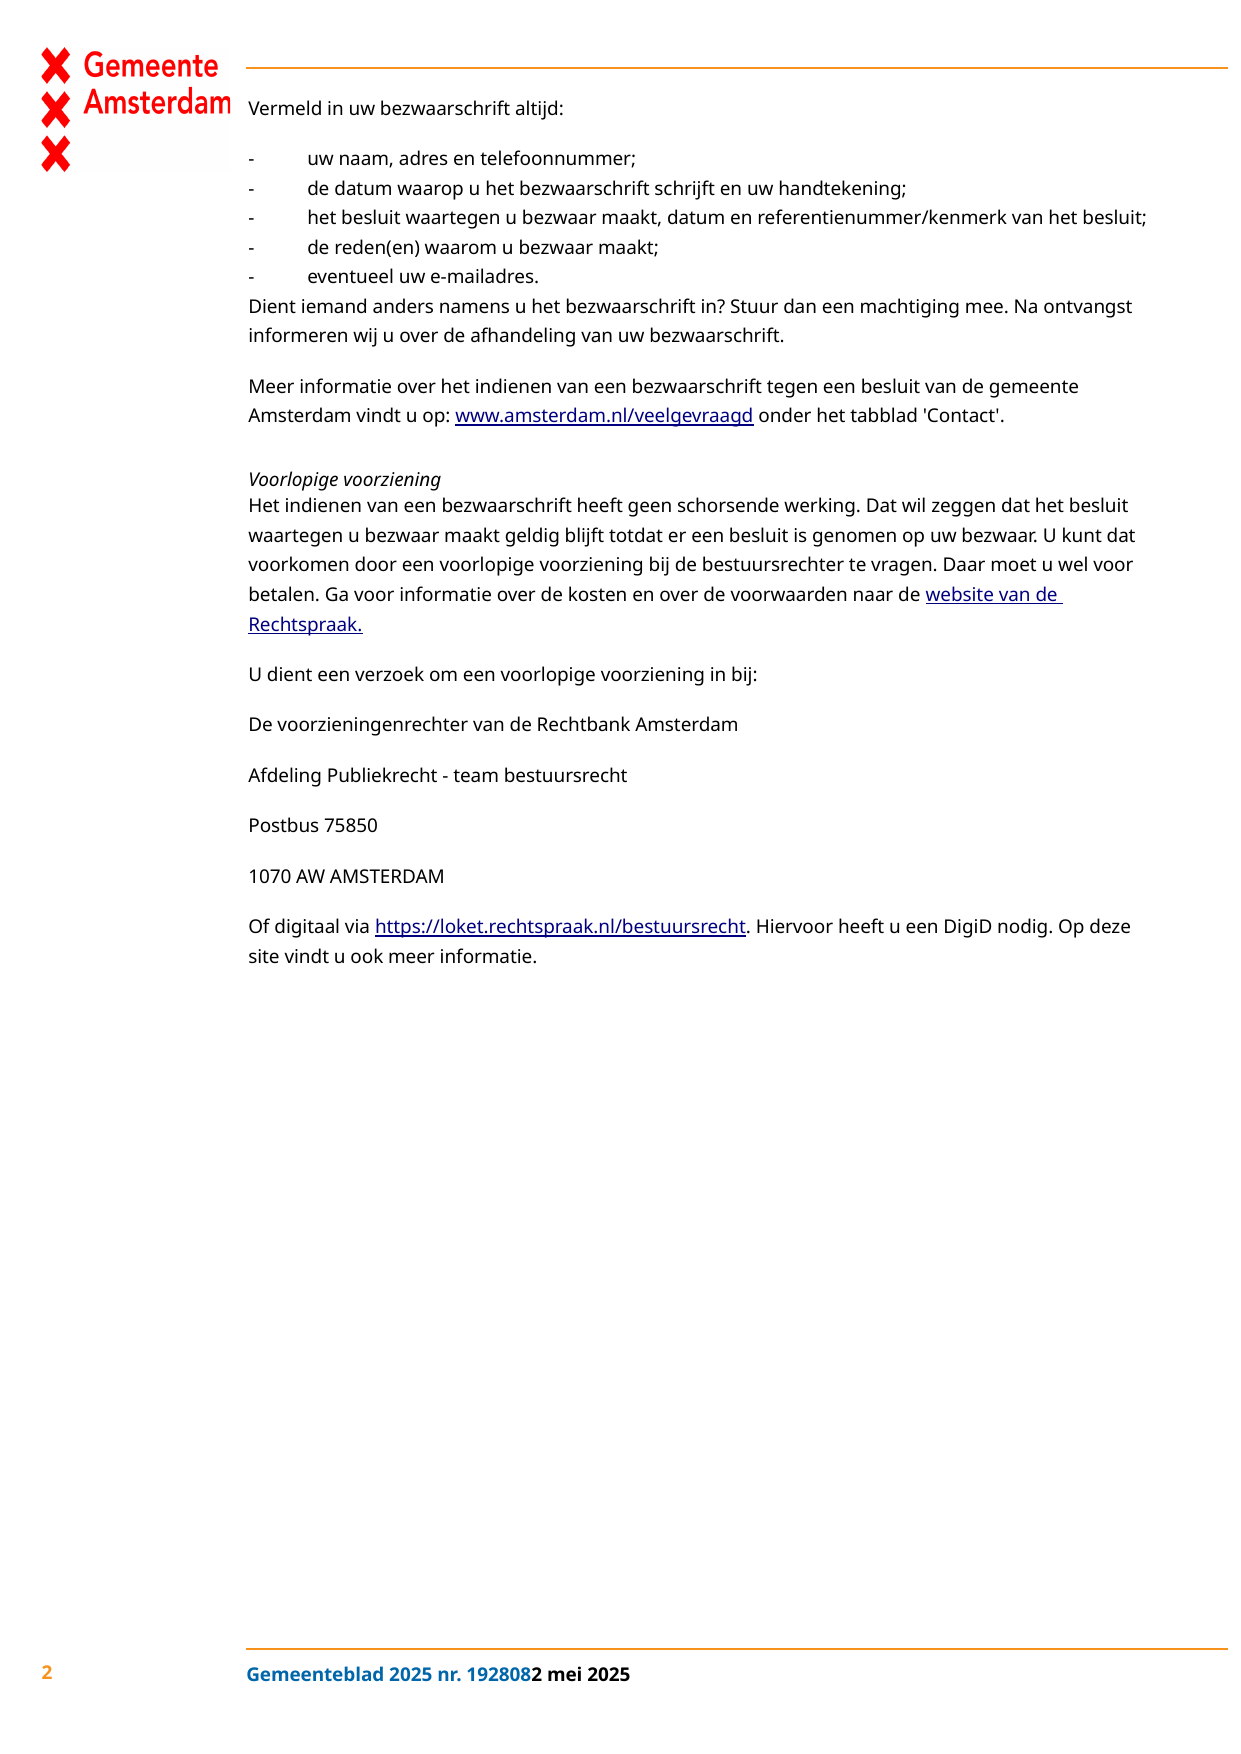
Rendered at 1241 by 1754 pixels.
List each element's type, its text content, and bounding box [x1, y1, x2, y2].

text Of digitaal via https://loket.rechtspraak.nl/bestuursrecht. Hiervoor heeft u een DigiD nodig. Op deze site vindt u ook meer informatie. [248, 913, 1152, 968]
list het besluit waartegen u bezwaar maakt, datum en referentienummer/kenmerk van het besluit; [248, 204, 1152, 230]
list de reden(en) waarom u bezwaar maakt; [248, 234, 1152, 260]
picture [41, 47, 231, 172]
text Dient iemand anders namens u het bezwaarschrift in? Stuur dan een machtiging mee. Na ontvangst informeren wij u over de afhandeling van uw bezwaarschrift. [248, 293, 1152, 348]
text U dient een verzoek om een voorlopige voorziening in bij: [248, 661, 1152, 687]
text Vermeld in uw bezwaarschrift altijd: [248, 95, 1152, 121]
list de datum waarop u het bezwaarschrift schrijft en uw handtekening; [248, 175, 1152, 201]
text 1070 AW AMSTERDAM [248, 863, 1152, 888]
list eventueel uw e-mailadres. [248, 263, 1152, 289]
text Voorlopige voorziening [248, 467, 1152, 492]
text Het indienen van een bezwaarschrift heeft geen schorsende werking. Dat wil zeggen dat het besluit waartegen u bezwaar maakt geldig blijft totdat er een besluit is genomen op uw bezwaar. U kunt dat voorkomen door een voorlopige voorziening bij de bestuursrechter te vragen. Daar moet u wel voor betalen. Ga voor informatie over de kosten en over de voorwaarden naar de website van de Rechtspraak. [248, 492, 1152, 636]
text De voorzieningenrechter van de Rechtbank Amsterdam [248, 712, 1152, 737]
text Postbus 75850 [248, 812, 1152, 838]
text Afdeling Publiekrecht - team bestuursrecht [248, 762, 1152, 788]
text Meer informatie over het indienen van een bezwaarschrift tegen een besluit van de gemeente Amsterdam vindt u op: www.amsterdam.nl/veelgevraagd onder het tabblad 'Contact'. [248, 373, 1152, 428]
list uw naam, adres en telefoonnummer; [248, 145, 1152, 171]
